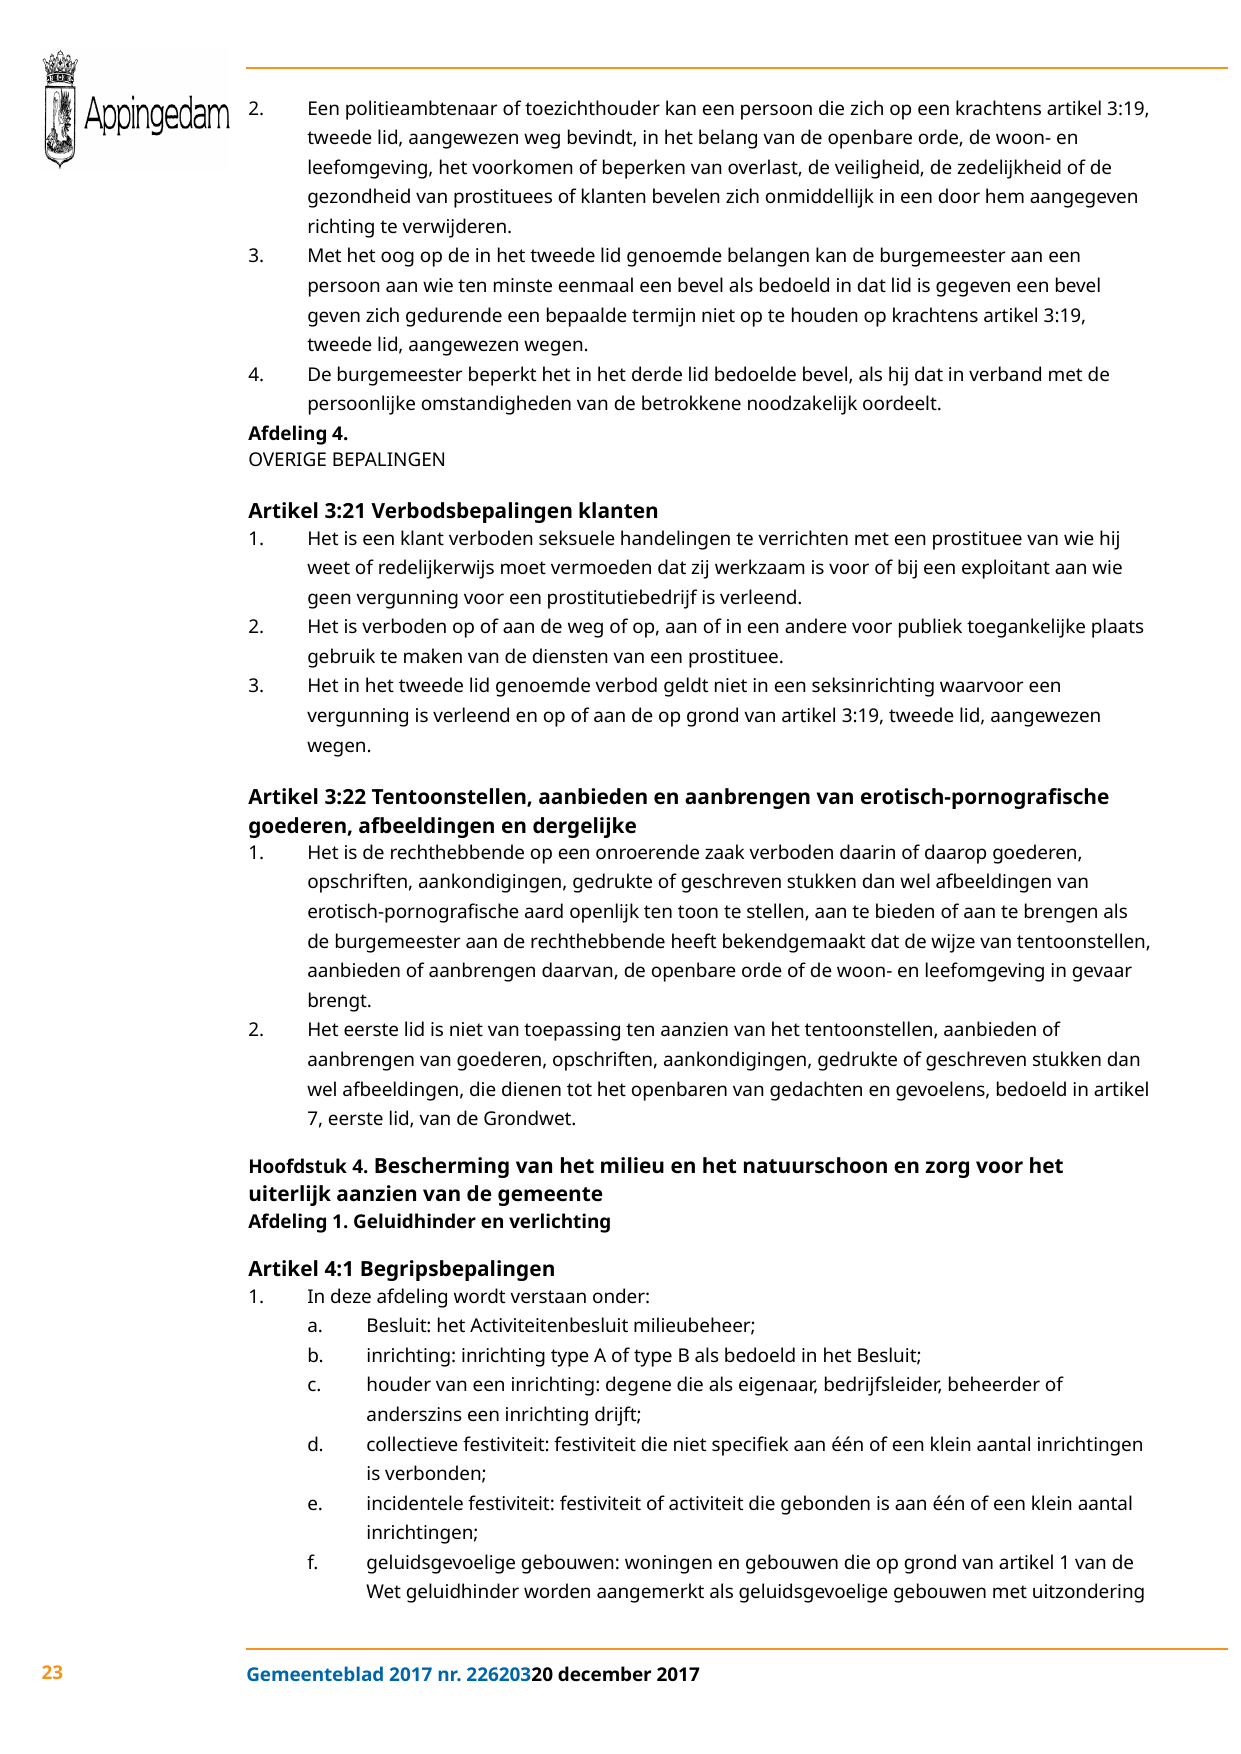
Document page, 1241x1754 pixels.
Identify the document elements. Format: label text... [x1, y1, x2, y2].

text Artikel 3:21 Verbodsbepalingen klanten [248, 496, 1152, 525]
list Besluit: het Activiteitenbesluit milieubeheer; [307, 1312, 1152, 1338]
list Met het oog op de in het tweede lid genoemde belangen kan de burgemeester aan een persoon aan wie ten minste eenmaal een bevel als bedoeld in dat lid is gegeven een bevel geven zich gedurende een bepaalde termijn niet op te houden op krachtens artikel 3:19, tweede lid, aangewezen wegen. [248, 243, 1152, 357]
text Afdeling 1. Geluidhinder en verlichting [248, 1208, 1152, 1234]
list De burgemeester beperkt het in het derde lid bedoelde bevel, als hij dat in verband met de persoonlijke omstandigheden van de betrokkene noodzakelijk oordeelt. [248, 361, 1152, 416]
list houder van een inrichting: degene die als eigenaar, bedrijfsleider, beheerder of anderszins een inrichting drijft; [307, 1372, 1152, 1427]
list Het is een klant verboden seksuele handelingen te verrichten met een prostituee van wie hij weet of redelijkerwijs moet vermoeden dat zij werkzaam is voor of bij een exploitant aan wie geen vergunning voor een prostitutiebedrijf is verleend. [248, 525, 1152, 610]
text Afdeling 4. [248, 420, 1152, 446]
list Het is verboden op of aan de weg of op, aan of in een andere voor publiek toegankelijke plaats gebruik te maken van de diensten van een prostituee. [248, 613, 1152, 669]
list Een politieambtenaar of toezichthouder kan een persoon die zich op een krachtens artikel 3:19, tweede lid, aangewezen weg bevindt, in het belang van de openbare orde, de woon- en leefomgeving, het voorkomen of beperken van overlast, de veiligheid, de zedelijkheid of de gezondheid van prostituees of klanten bevelen zich onmiddellijk in een door hem aangegeven richting te verwijderen. [248, 95, 1152, 239]
text OVERIGE BEPALINGEN [248, 446, 1152, 472]
text Hoofdstuk 4. Bescherming van het milieu en het natuurschoon en zorg voor het uiterlijk aanzien van de gemeente [248, 1151, 1152, 1208]
list Het in het tweede lid genoemde verbod geldt niet in een seksinrichting waarvoor een vergunning is verleend en op of aan de op grond van artikel 3:19, tweede lid, aangewezen wegen. [248, 673, 1152, 758]
list geluidsgevoelige gebouwen: woningen en gebouwen die op grond van artikel 1 van de Wet geluidhinder worden aangemerkt als geluidsgevoelige gebouwen met uitzondering [307, 1549, 1152, 1604]
text Artikel 3:22 Tentoonstellen, aanbieden en aanbrengen van erotisch-pornografische goederen, afbeeldingen en dergelijke [248, 782, 1152, 839]
text Artikel 4:1 Begripsbepalingen [248, 1254, 1152, 1283]
picture [41, 47, 231, 172]
list collectieve festiviteit: festiviteit die niet specifiek aan één of een klein aantal inrichtingen is verbonden; [307, 1431, 1152, 1486]
list incidentele festiviteit: festiviteit of activiteit die gebonden is aan één of een klein aantal inrichtingen; [307, 1490, 1152, 1545]
list Het eerste lid is niet van toepassing ten aanzien van het tentoonstellen, aanbieden of aanbrengen van goederen, opschriften, aankondigingen, gedrukte of geschreven stukken dan wel afbeeldingen, die dienen tot het openbaren van gedachten en gevoelens, bedoeld in artikel 7, eerste lid, van de Grondwet. [248, 1017, 1152, 1131]
list Het is de rechthebbende op een onroerende zaak verboden daarin of daarop goederen, opschriften, aankondigingen, gedrukte of geschreven stukken dan wel afbeeldingen van erotisch-pornografische aard openlijk ten toon te stellen, aan te bieden of aan te brengen als de burgemeester aan de rechthebbende heeft bekendgemaakt dat de wijze van tentoonstellen, aanbieden of aanbrengen daarvan, de openbare orde of de woon- en leefomgeving in gevaar brengt. [248, 839, 1152, 1013]
list In deze afdeling wordt verstaan onder: [248, 1283, 1152, 1309]
list inrichting: inrichting type A of type B als bedoeld in het Besluit; [307, 1342, 1152, 1368]
